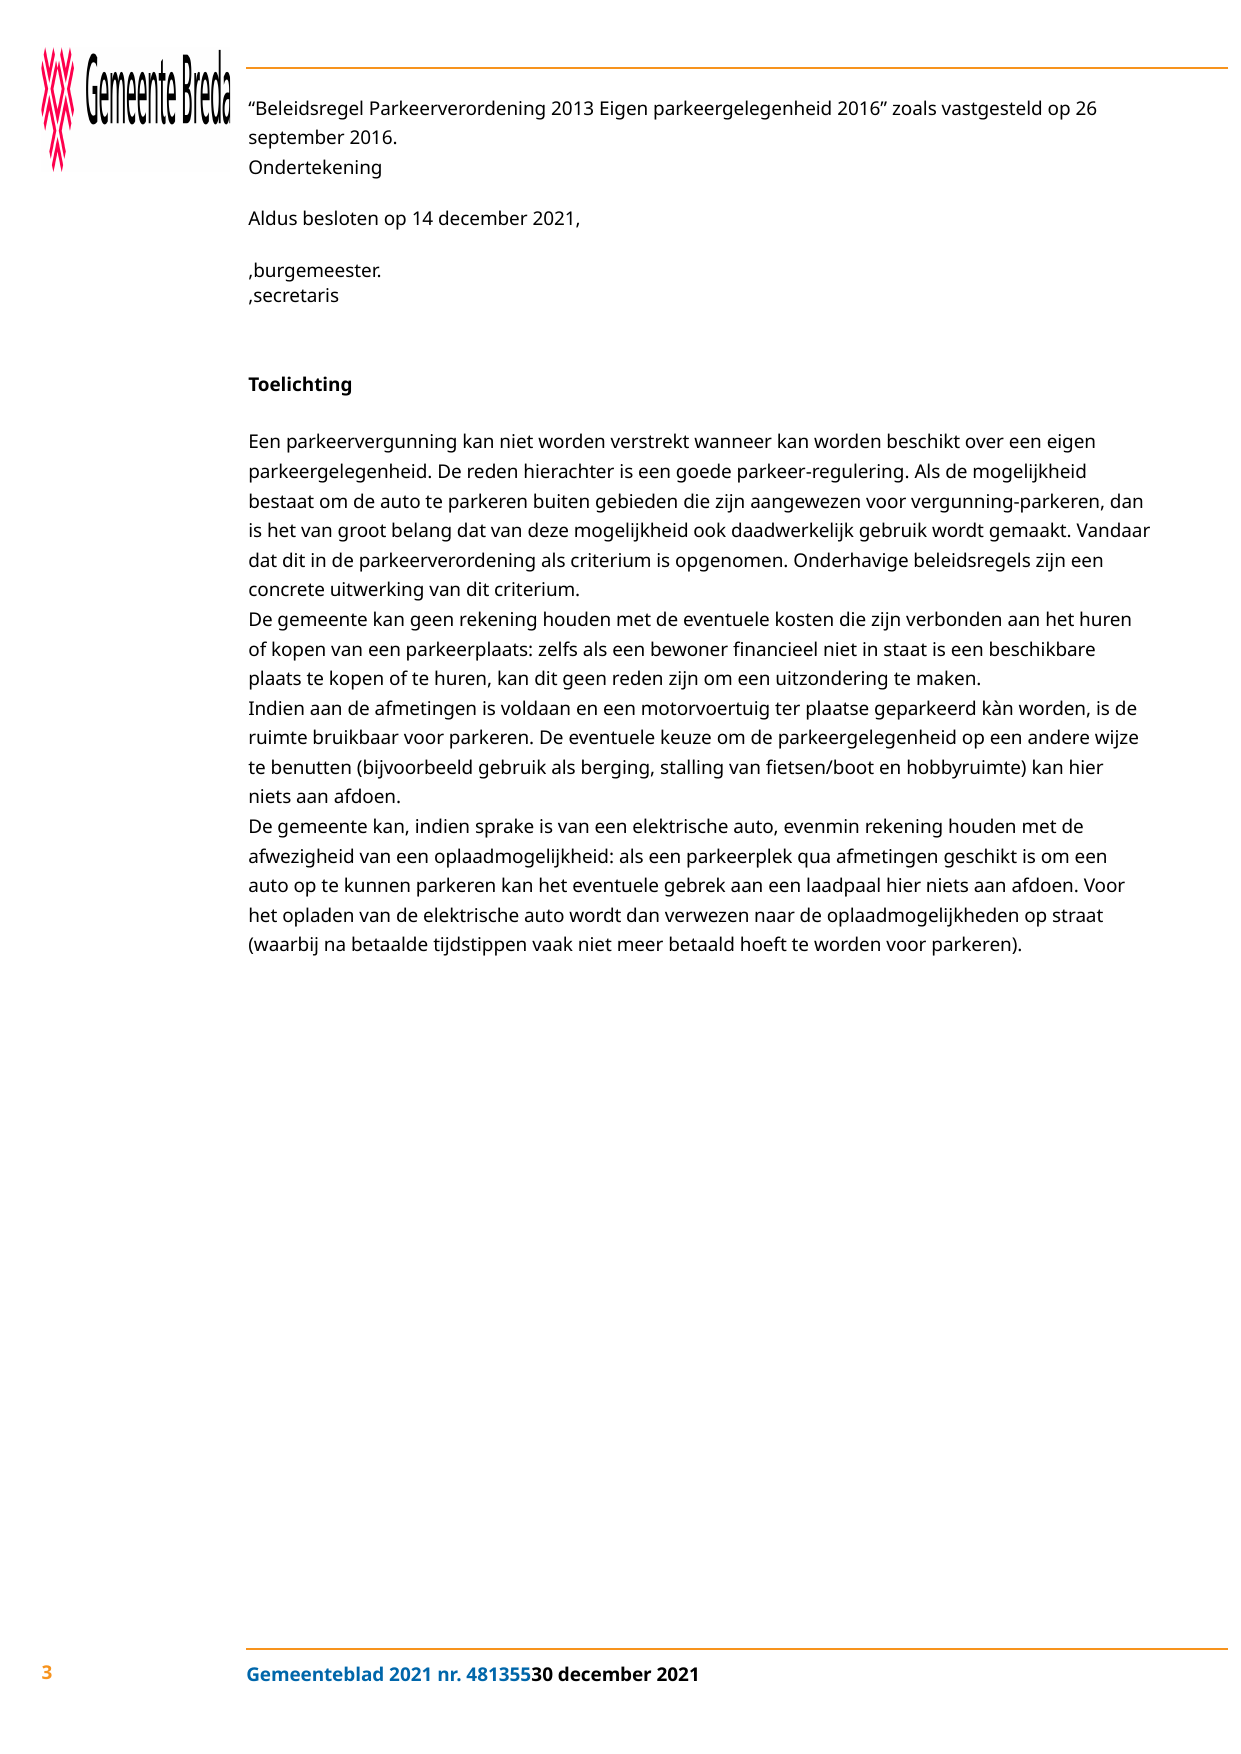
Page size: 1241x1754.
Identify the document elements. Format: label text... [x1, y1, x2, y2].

text De gemeente kan geen rekening houden met de eventuele kosten die zijn verbonden aan het huren of kopen van een parkeerplaats: zelfs als een bewoner financieel niet in staat is een beschikbare plaats te kopen of te huren, kan dit geen reden zijn om een uitzondering te maken. [248, 606, 1152, 691]
text ,burgemeester. [248, 257, 1152, 283]
text Een parkeervergunning kan niet worden verstrekt wanneer kan worden beschikt over een eigen parkeergelegenheid. De reden hierachter is een goede parkeer-regulering. Als de mogelijkheid bestaat om de auto te parkeren buiten gebieden die zijn aangewezen voor vergunning-parkeren, dan is het van groot belang dat van deze mogelijkheid ook daadwerkelijk gebruik wordt gemaakt. Vandaar dat dit in de parkeerverordening als criterium is opgenomen. Onderhavige beleidsregels zijn een concrete uitwerking van dit criterium. [248, 429, 1152, 602]
text Indien aan de afmetingen is voldaan en een motorvoertuig ter plaatse geparkeerd kàn worden, is de ruimte bruikbaar voor parkeren. De eventuele keuze om de parkeergelegenheid op een andere wijze te benutten (bijvoorbeeld gebruik als berging, stalling van fietsen/boot en hobbyruimte) kan hier niets aan afdoen. [248, 695, 1152, 809]
text Aldus besloten op 14 december 2021, [248, 205, 1152, 231]
text De gemeente kan, indien sprake is van een elektrische auto, evenmin rekening houden met de afwezigheid van een oplaadmogelijkheid: als een parkeerplek qua afmetingen geschikt is om een auto op te kunnen parkeren kan het eventuele gebrek aan een laadpaal hier niets aan afdoen. Voor het opladen van de elektrische auto wordt dan verwezen naar de oplaadmogelijkheden op straat (waarbij na betaalde tijdstippen vaak niet meer betaald hoeft te worden voor parkeren). [248, 813, 1152, 957]
picture [41, 47, 231, 172]
text ,secretaris [248, 283, 1152, 308]
text Ondertekening [248, 154, 1152, 180]
text Toelichting [248, 360, 1152, 399]
text “Beleidsregel Parkeerverordening 2013 Eigen parkeergelegenheid 2016” zoals vastgesteld op 26 september 2016. [248, 95, 1152, 150]
